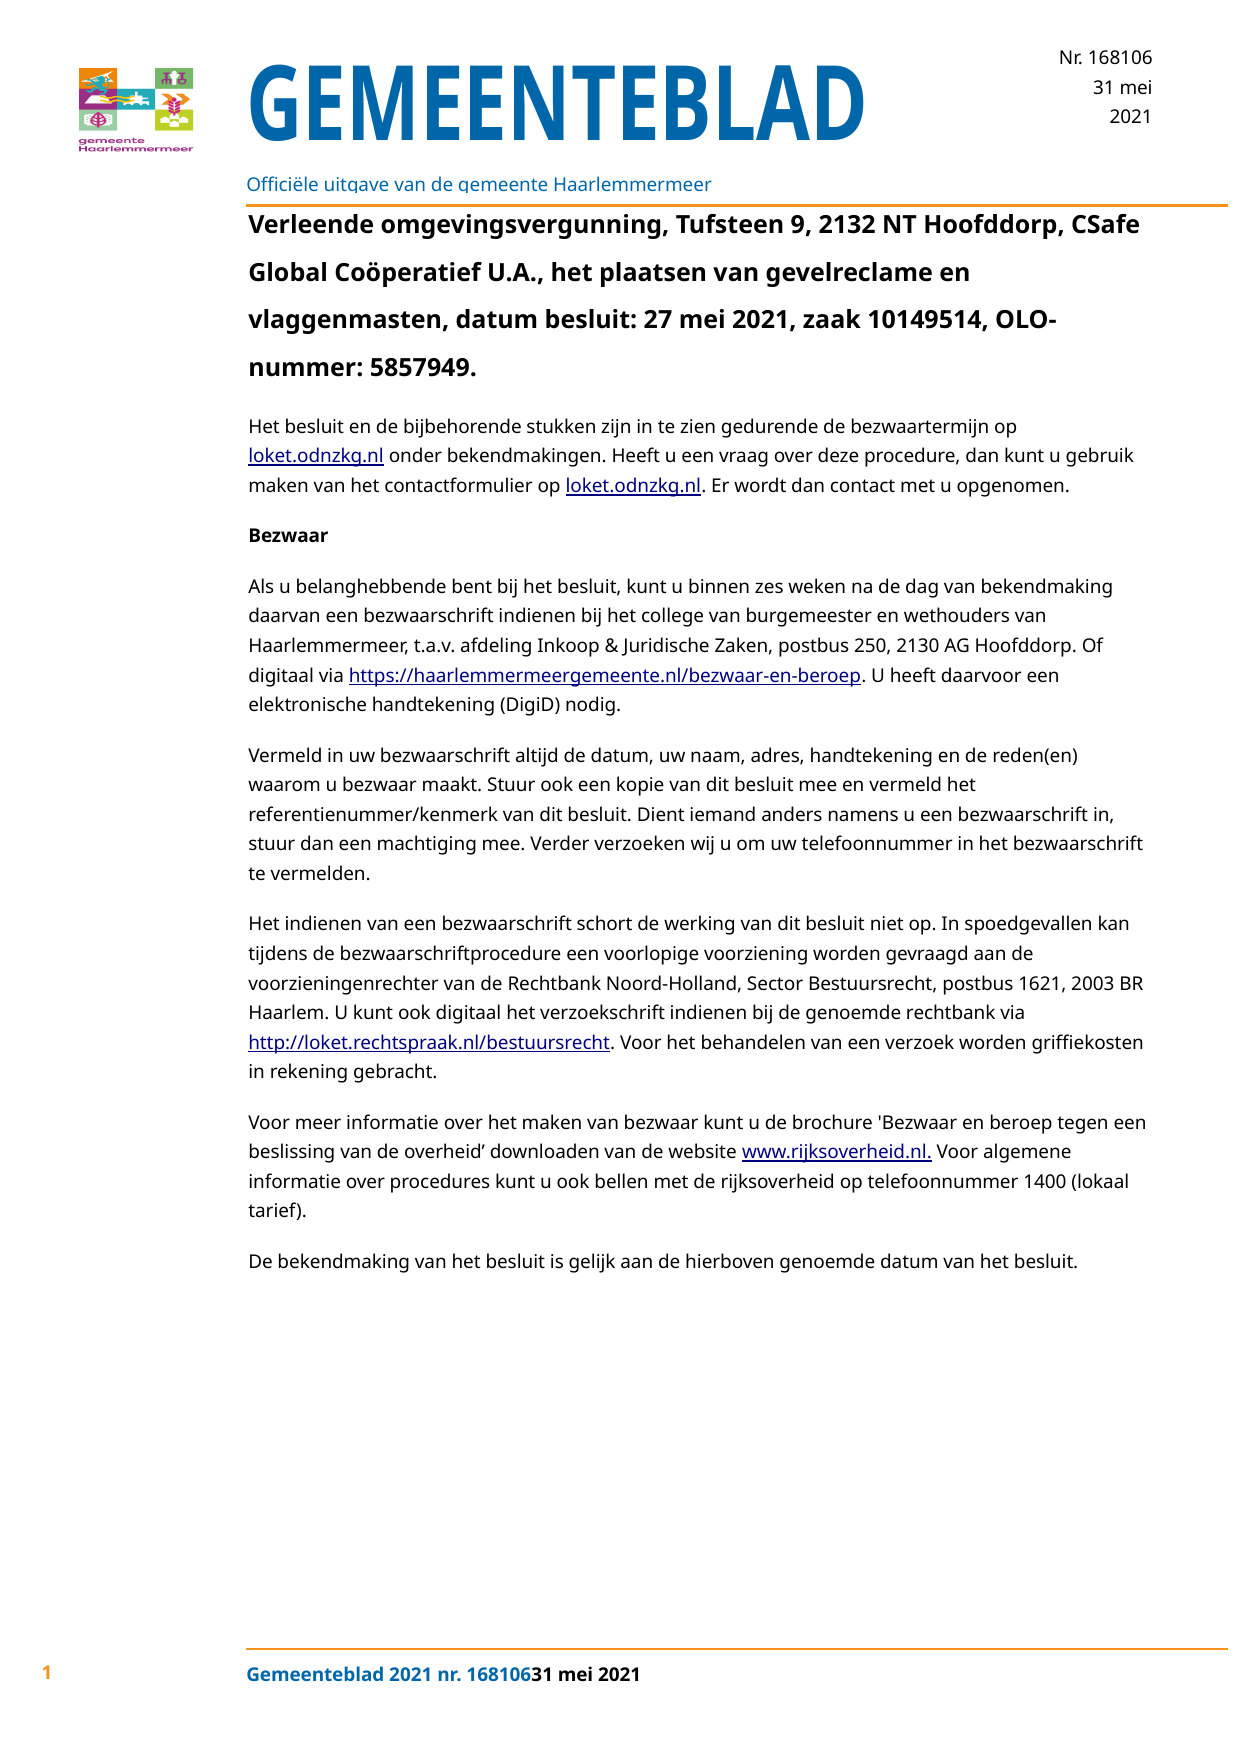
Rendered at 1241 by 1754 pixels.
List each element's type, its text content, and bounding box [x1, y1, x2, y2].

text Vermeld in uw bezwaarschrift altijd de datum, uw naam, adres, handtekening en de reden(en) waarom u bezwaar maakt. Stuur ook een kopie van dit besluit mee en vermeld het referentienummer/kenmerk van dit besluit. Dient iemand anders namens u een bezwaarschrift in, stuur dan een machtiging mee. Verder verzoeken wij u om uw telefoonnummer in het bezwaarschrift te vermelden. [248, 742, 1152, 886]
text De bekendmaking van het besluit is gelijk aan de hierboven genoemde datum van het besluit. [248, 1248, 1152, 1274]
text Verleende omgevingsvergunning, Tufsteen 9, 2132 NT Hoofddorp, CSafe Global Coöperatief U.A., het plaatsen van gevelreclame en vlaggenmasten, datum besluit: 27 mei 2021, zaak 10149514, OLO-nummer: 5857949. [248, 207, 1152, 384]
text Het besluit en de bijbehorende stukken zijn in te zien gedurende de bezwaartermijn op loket.odnzkg.nl onder bekendmakingen. Heeft u een vraag over deze procedure, dan kunt u gebruik maken van het contactformulier op loket.odnzkg.nl. Er wordt dan contact met u opgenomen. [248, 413, 1152, 498]
text Voor meer informatie over het maken van bezwaar kunt u de brochure 'Bezwaar en beroep tegen een beslissing van de overheid’ downloaden van de website www.rijksoverheid.nl. Voor algemene informatie over procedures kunt u ook bellen met de rijksoverheid op telefoonnummer 1400 (lokaal tarief). [248, 1109, 1152, 1223]
text Het indienen van een bezwaarschrift schort de werking van dit besluit niet op. In spoedgevallen kan tijdens de bezwaarschriftprocedure een voorlopige voorziening worden gevraagd aan de voorzieningenrechter van de Rechtbank Noord-Holland, Sector Bestuursrecht, postbus 1621, 2003 BR Haarlem. U kunt ook digitaal het verzoekschrift indienen bij de genoemde rechtbank via http://loket.rechtspraak.nl/bestuursrecht. Voor het behandelen van een verzoek worden griffiekosten in rekening gebracht. [248, 911, 1152, 1084]
text Als u belanghebbende bent bij het besluit, kunt u binnen zes weken na de dag van bekendmaking daarvan een bezwaarschrift indienen bij het college van burgemeester en wethouders van Haarlemmermeer, t.a.v. afdeling Inkoop & Juridische Zaken, postbus 250, 2130 AG Hoofddorp. Of digitaal via https://haarlemmermeergemeente.nl/bezwaar-en-beroep. U heeft daarvoor een elektronische handtekening (DigiD) nodig. [248, 573, 1152, 717]
text Bezwaar [248, 523, 1152, 548]
picture [41, 47, 231, 172]
